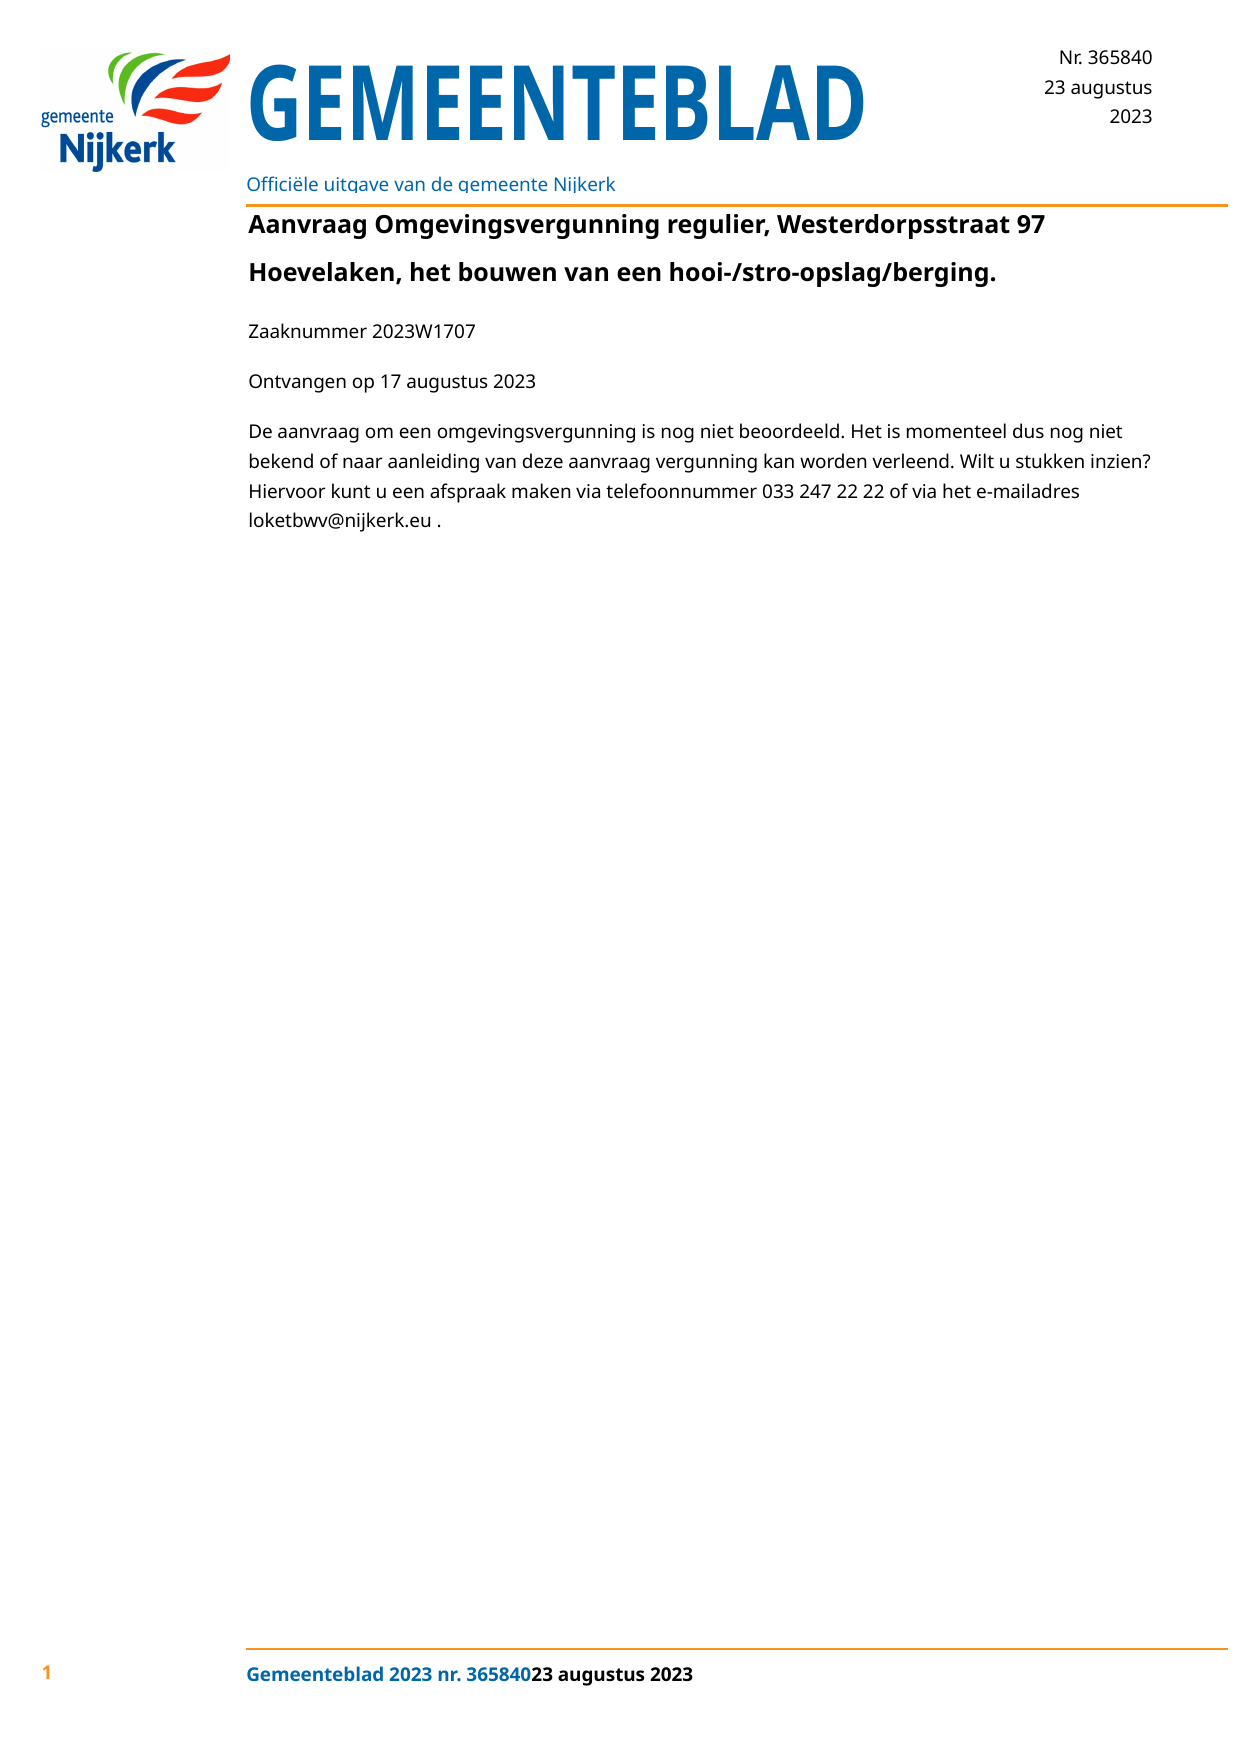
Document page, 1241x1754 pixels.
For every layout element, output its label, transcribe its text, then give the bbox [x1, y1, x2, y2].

picture [41, 47, 231, 172]
text Zaaknummer 2023W1707 [248, 318, 1152, 344]
text Ontvangen op 17 augustus 2023 [248, 368, 1152, 394]
text Aanvraag Omgevingsvergunning regulier, Westerdorpsstraat 97 Hoevelaken, het bouwen van een hooi-/stro-opslag/berging. [248, 207, 1152, 288]
text De aanvraag om een omgevingsvergunning is nog niet beoordeeld. Het is momenteel dus nog niet bekend of naar aanleiding van deze aanvraag vergunning kan worden verleend. Wilt u stukken inzien? Hiervoor kunt u een afspraak maken via telefoonnummer 033 247 22 22 of via het e-mailadres loketbwv@nijkerk.eu . [248, 419, 1152, 533]
